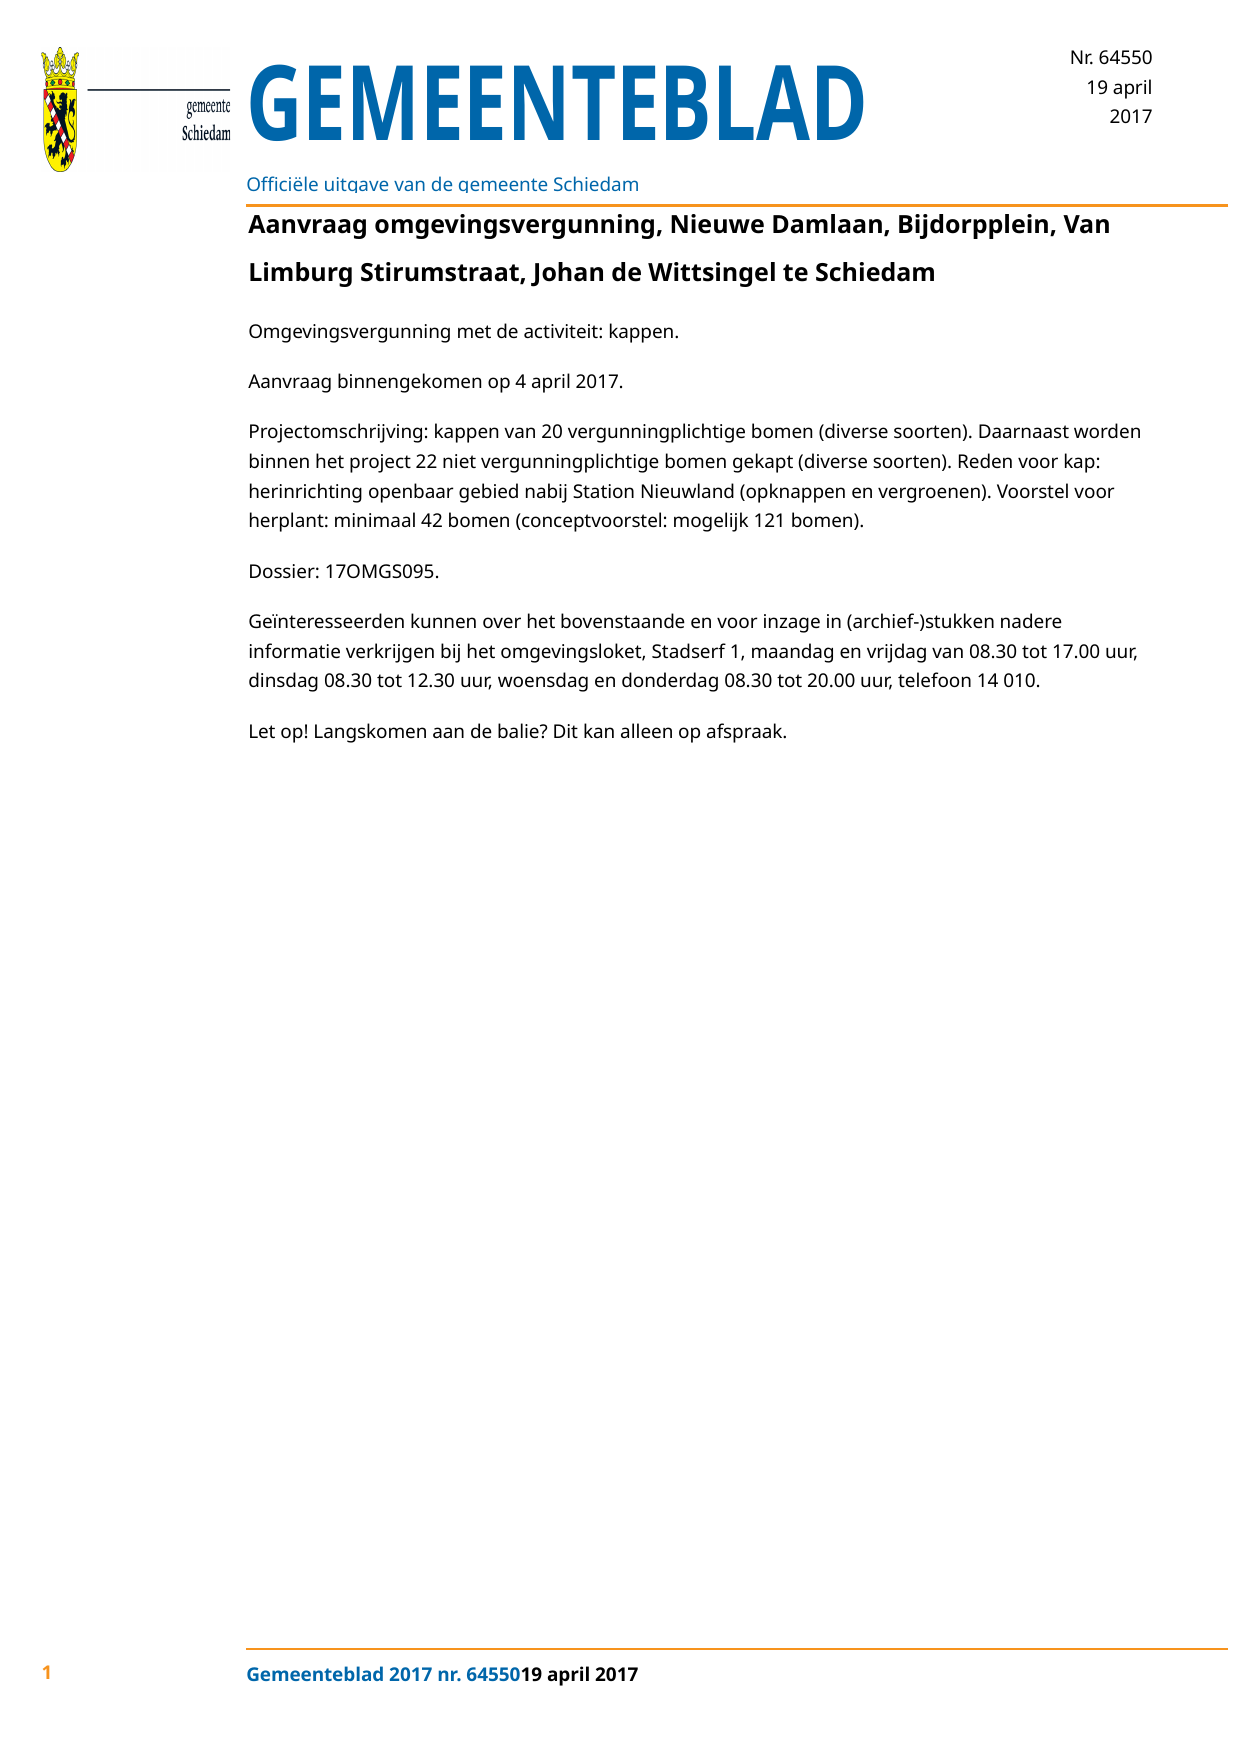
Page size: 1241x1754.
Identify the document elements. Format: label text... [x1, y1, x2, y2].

text Geïnteresseerden kunnen over het bovenstaande en voor inzage in (archief-)stukken nadere informatie verkrijgen bij het omgevingsloket, Stadserf 1, maandag en vrijdag van 08.30 tot 17.00 uur, dinsdag 08.30 tot 12.30 uur, woensdag en donderdag 08.30 tot 20.00 uur, telefoon 14 010. [248, 608, 1152, 693]
text Dossier: 17OMGS095. [248, 558, 1152, 584]
text Let op! Langskomen aan de balie? Dit kan alleen op afspraak. [248, 718, 1152, 744]
text Projectomschrijving: kappen van 20 vergunningplichtige bomen (diverse soorten). Daarnaast worden binnen het project 22 niet vergunningplichtige bomen gekapt (diverse soorten). Reden voor kap: herinrichting openbaar gebied nabij Station Nieuwland (opknappen en vergroenen). Voorstel voor herplant: minimaal 42 bomen (conceptvoorstel: mogelijk 121 bomen). [248, 419, 1152, 533]
text Omgevingsvergunning met de activiteit: kappen. [248, 318, 1152, 344]
text Aanvraag omgevingsvergunning, Nieuwe Damlaan, Bijdorpplein, Van Limburg Stirumstraat, Johan de Wittsingel te Schiedam [248, 207, 1152, 288]
text Aanvraag binnengekomen op 4 april 2017. [248, 368, 1152, 394]
picture [41, 47, 231, 172]
